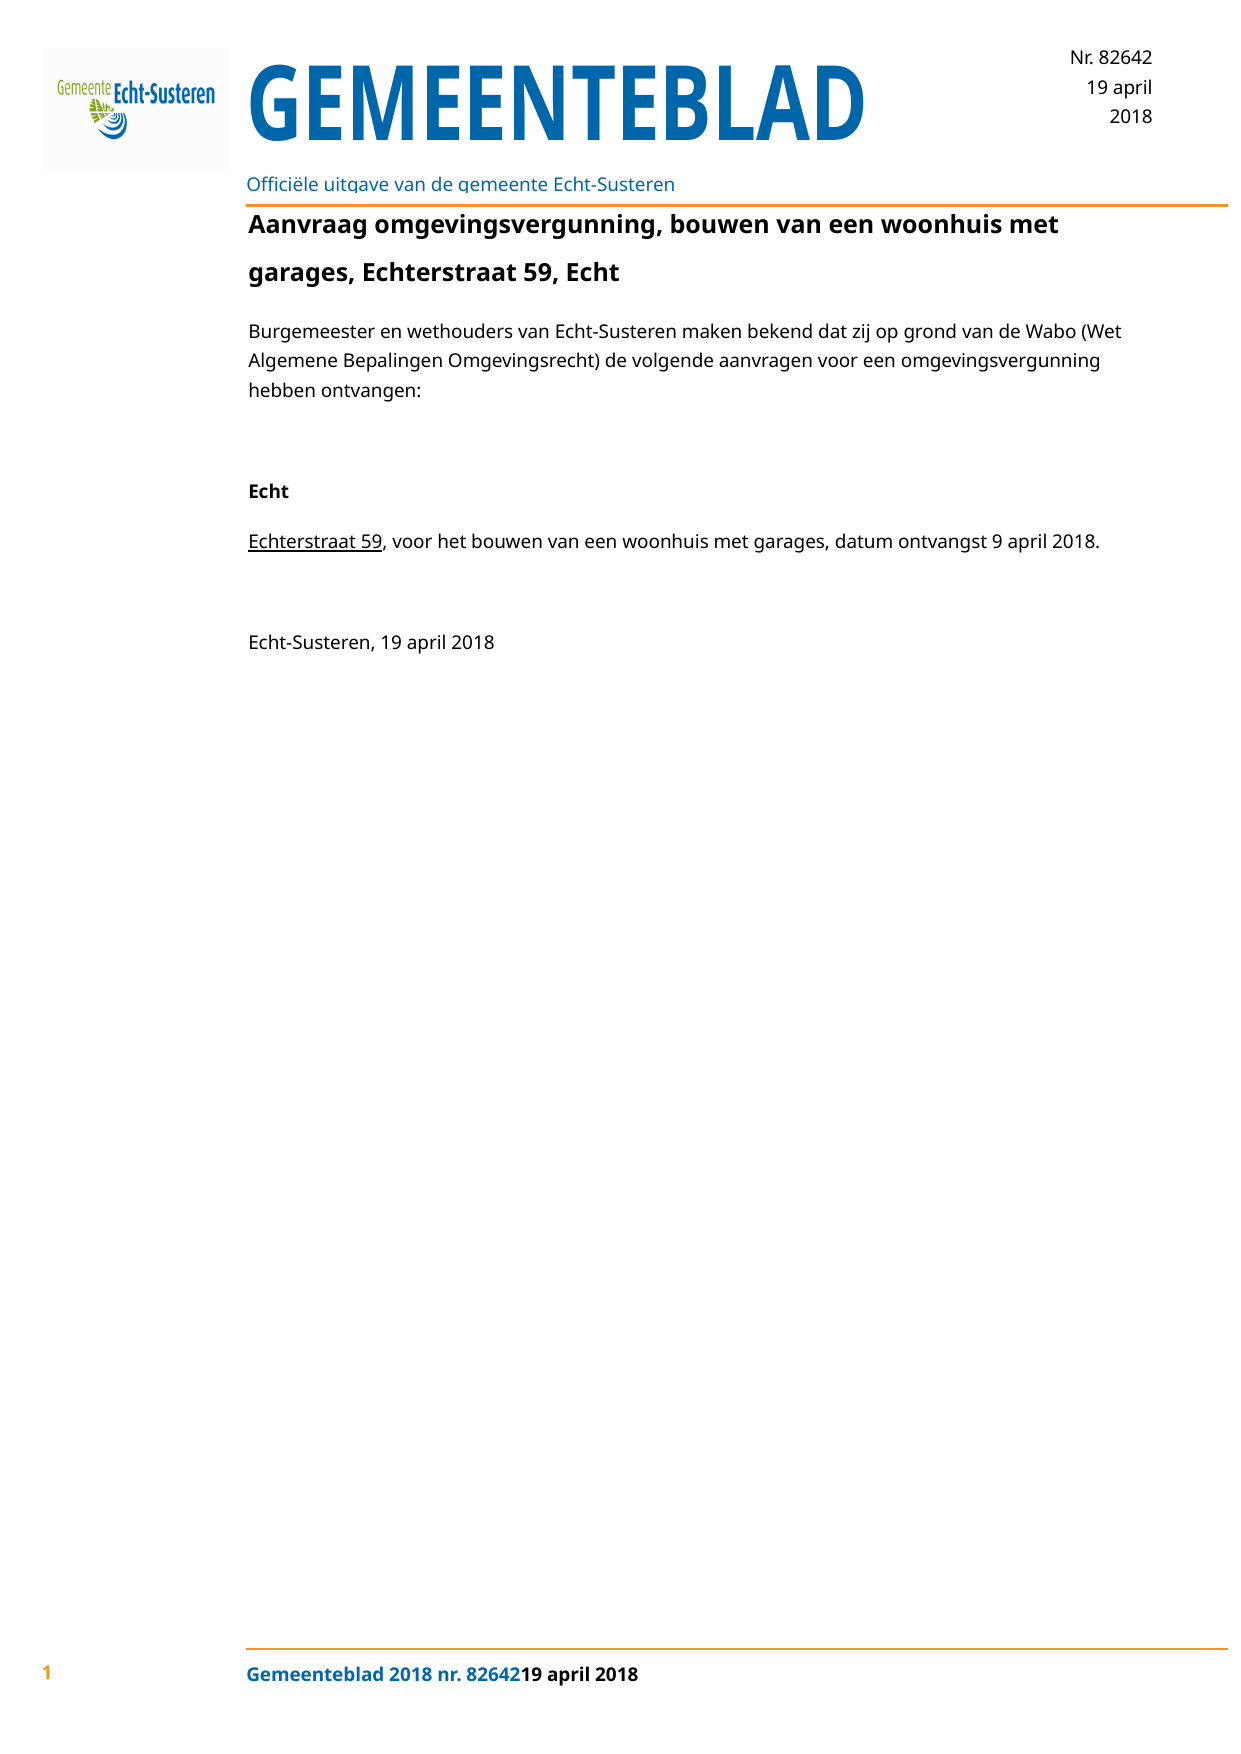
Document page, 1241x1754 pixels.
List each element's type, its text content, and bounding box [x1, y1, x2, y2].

picture [41, 47, 231, 172]
text Aanvraag omgevingsvergunning, bouwen van een woonhuis met garages, Echterstraat 59, Echt [248, 207, 1152, 288]
text Echterstraat 59, voor het bouwen van een woonhuis met garages, datum ontvangst 9 april 2018. [248, 528, 1152, 554]
text Echt-Susteren, 19 april 2018 [248, 629, 1152, 655]
text Echt [248, 478, 1152, 504]
text Burgemeester en wethouders van Echt-Susteren maken bekend dat zij op grond van de Wabo (Wet Algemene Bepalingen Omgevingsrecht) de volgende aanvragen voor een omgevingsvergunning hebben ontvangen: [248, 318, 1152, 403]
